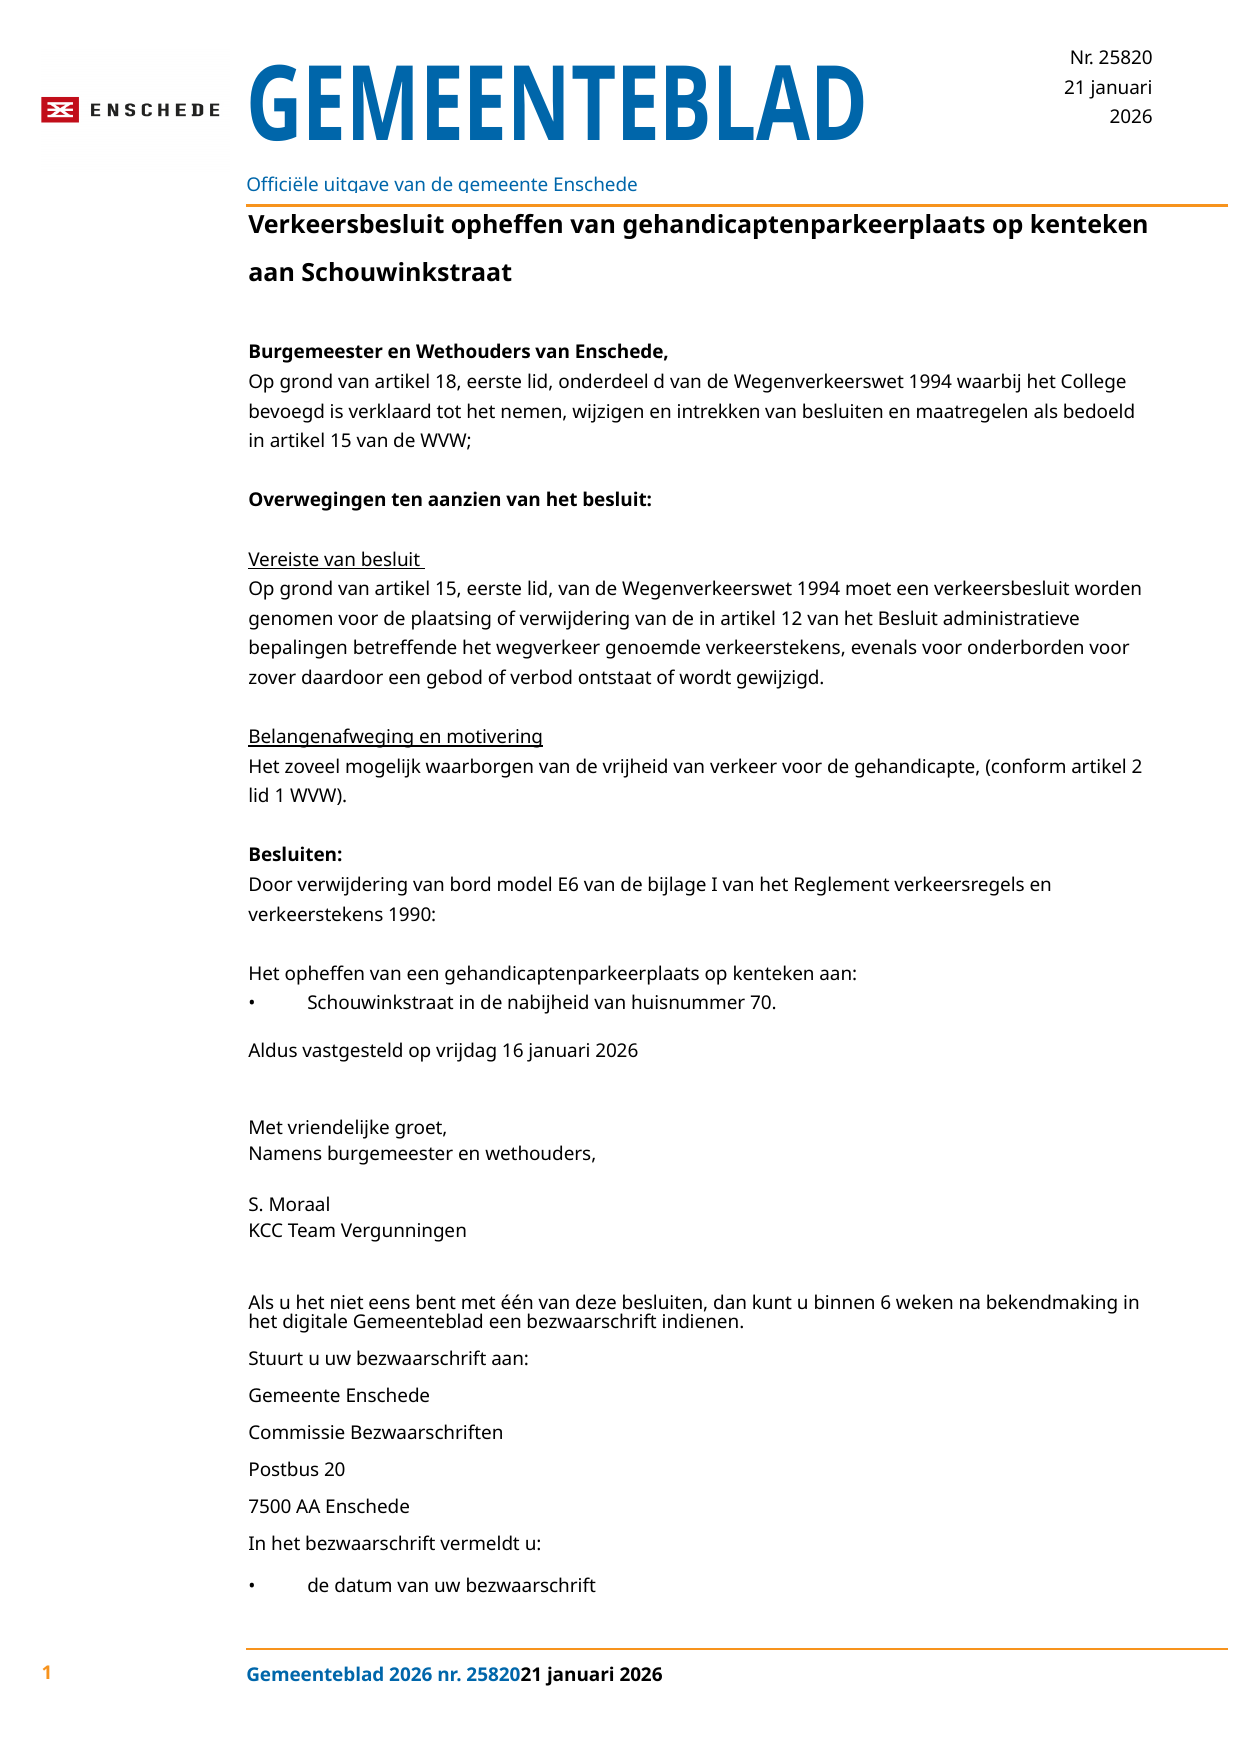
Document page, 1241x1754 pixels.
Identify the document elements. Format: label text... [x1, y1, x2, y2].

text Aldus vastgesteld op vrijdag 16 januari 2026 [248, 1037, 1152, 1063]
text Met vriendelijke groet, [248, 1114, 1152, 1140]
text Het opheffen van een gehandicaptenparkeerplaats op kenteken aan: [248, 960, 1152, 986]
text Op grond van artikel 15, eerste lid, van de Wegenverkeerswet 1994 moet een verkeersbesluit worden genomen voor de plaatsing of verwijdering van de in artikel 12 van het Besluit administratieve bepalingen betreffende het wegverkeer genoemde verkeerstekens, evenals voor onderborden voor zover daardoor een gebod of verbod ontstaat of wordt gewijzigd. [248, 575, 1152, 690]
text 7500 AA Enschede [248, 1498, 1152, 1517]
text Als u het niet eens bent met één van deze besluiten, dan kunt u binnen 6 weken na bekendmaking in het digitale Gemeenteblad een bezwaarschrift indienen. [248, 1294, 1152, 1332]
text Overwegingen ten aanzien van het besluit: [248, 487, 1152, 512]
text In het bezwaarschrift vermeldt u: [248, 1535, 1152, 1554]
text Stuurt u uw bezwaarschrift aan: [248, 1350, 1152, 1369]
text Verkeersbesluit opheffen van gehandicaptenparkeerplaats op kenteken aan Schouwinkstraat [248, 207, 1152, 288]
list Schouwinkstraat in de nabijheid van huisnummer 70. [248, 989, 1152, 1015]
text S. Moraal [248, 1192, 1152, 1217]
picture [41, 47, 231, 172]
text Gemeente Enschede [248, 1387, 1152, 1406]
text KCC Team Vergunningen [248, 1217, 1152, 1243]
text Namens burgemeester en wethouders, [248, 1140, 1152, 1166]
text Het zoveel mogelijk waarborgen van de vrijheid van verkeer voor de gehandicapte, (conform artikel 2 lid 1 WVW). [248, 753, 1152, 808]
text Op grond van artikel 18, eerste lid, onderdeel d van de Wegenverkeerswet 1994 waarbij het College bevoegd is verklaard tot het nemen, wijzigen en intrekken van besluiten en maatregelen als bedoeld in artikel 15 van de WVW; [248, 368, 1152, 453]
text Vereiste van besluit [248, 546, 1152, 571]
list de datum van uw bezwaarschrift [248, 1572, 1152, 1598]
text Postbus 20 [248, 1461, 1152, 1480]
text Door verwijdering van bord model E6 van de bijlage I van het Reglement verkeersregels en verkeerstekens 1990: [248, 871, 1152, 926]
text Besluiten: [248, 842, 1152, 867]
text Belangenafweging en motivering [248, 723, 1152, 749]
text Commissie Bezwaarschriften [248, 1424, 1152, 1443]
text Burgemeester en Wethouders van Enschede, [248, 339, 1152, 364]
